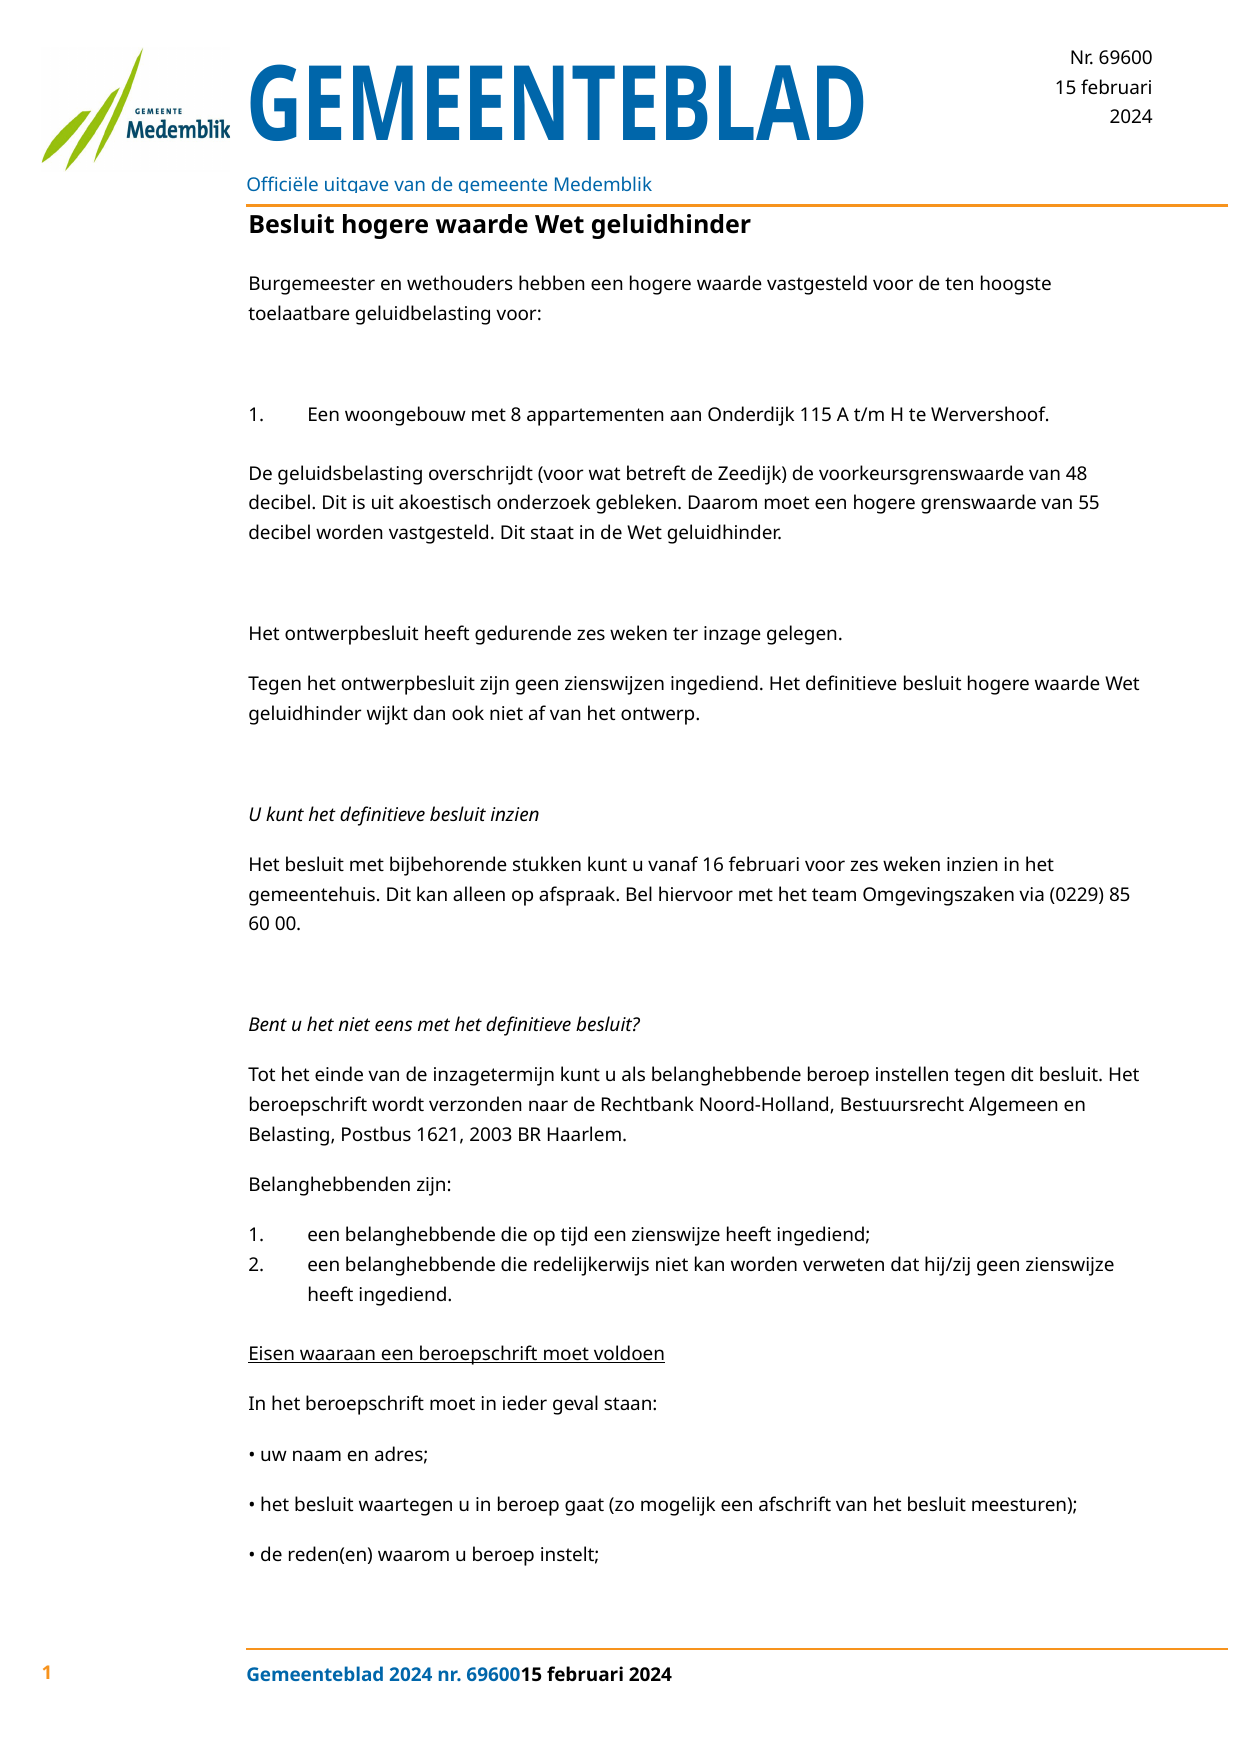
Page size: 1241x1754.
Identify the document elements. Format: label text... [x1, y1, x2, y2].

text Bent u het niet eens met het definitieve besluit? [248, 1011, 1152, 1037]
text • de reden(en) waarom u beroep instelt; [248, 1542, 1152, 1567]
text • uw naam en adres; [248, 1441, 1152, 1466]
text Tegen het ontwerpbesluit zijn geen zienswijzen ingediend. Het definitieve besluit hogere waarde Wet geluidhinder wijkt dan ook niet af van het ontwerp. [248, 670, 1152, 726]
text In het beroepschrift moet in ieder geval staan: [248, 1390, 1152, 1416]
text Tot het einde van de inzagetermijn kunt u als belanghebbende beroep instellen tegen dit besluit. Het beroepschrift wordt verzonden naar de Rechtbank Noord-Holland, Bestuursrecht Algemeen en Belasting, Postbus 1621, 2003 BR Haarlem. [248, 1062, 1152, 1146]
text Besluit hogere waarde Wet geluidhinder [248, 207, 1152, 241]
text Het ontwerpbesluit heeft gedurende zes weken ter inzage gelegen. [248, 620, 1152, 646]
list Een woongebouw met 8 appartementen aan Onderdijk 115 A t/m H te Wervershoof. [248, 401, 1152, 426]
list een belanghebbende die op tijd een zienswijze heeft ingediend; [248, 1222, 1152, 1247]
text De geluidsbelasting overschrijdt (voor wat betreft de Zeedijk) de voorkeursgrenswaarde van 48 decibel. Dit is uit akoestisch onderzoek gebleken. Daarom moet een hogere grenswaarde van 55 decibel worden vastgesteld. Dit staat in de Wet geluidhinder. [248, 460, 1152, 545]
text Het besluit met bijbehorende stukken kunt u vanaf 16 februari voor zes weken inzien in het gemeentehuis. Dit kan alleen op afspraak. Bel hiervoor met het team Omgevingszaken via (0229) 85 60 00. [248, 851, 1152, 936]
list een belanghebbende die redelijkerwijs niet kan worden verweten dat hij/zij geen zienswijze heeft ingediend. [248, 1251, 1152, 1306]
text U kunt het definitieve besluit inzien [248, 801, 1152, 826]
text Belanghebbenden zijn: [248, 1171, 1152, 1197]
text Eisen waaraan een beroepschrift moet voldoen [248, 1340, 1152, 1366]
picture [41, 47, 231, 172]
text Burgemeester en wethouders hebben een hogere waarde vastgesteld voor de ten hoogste toelaatbare geluidbelasting voor: [248, 270, 1152, 326]
text • het besluit waartegen u in beroep gaat (zo mogelijk een afschrift van het besluit meesturen); [248, 1491, 1152, 1517]
